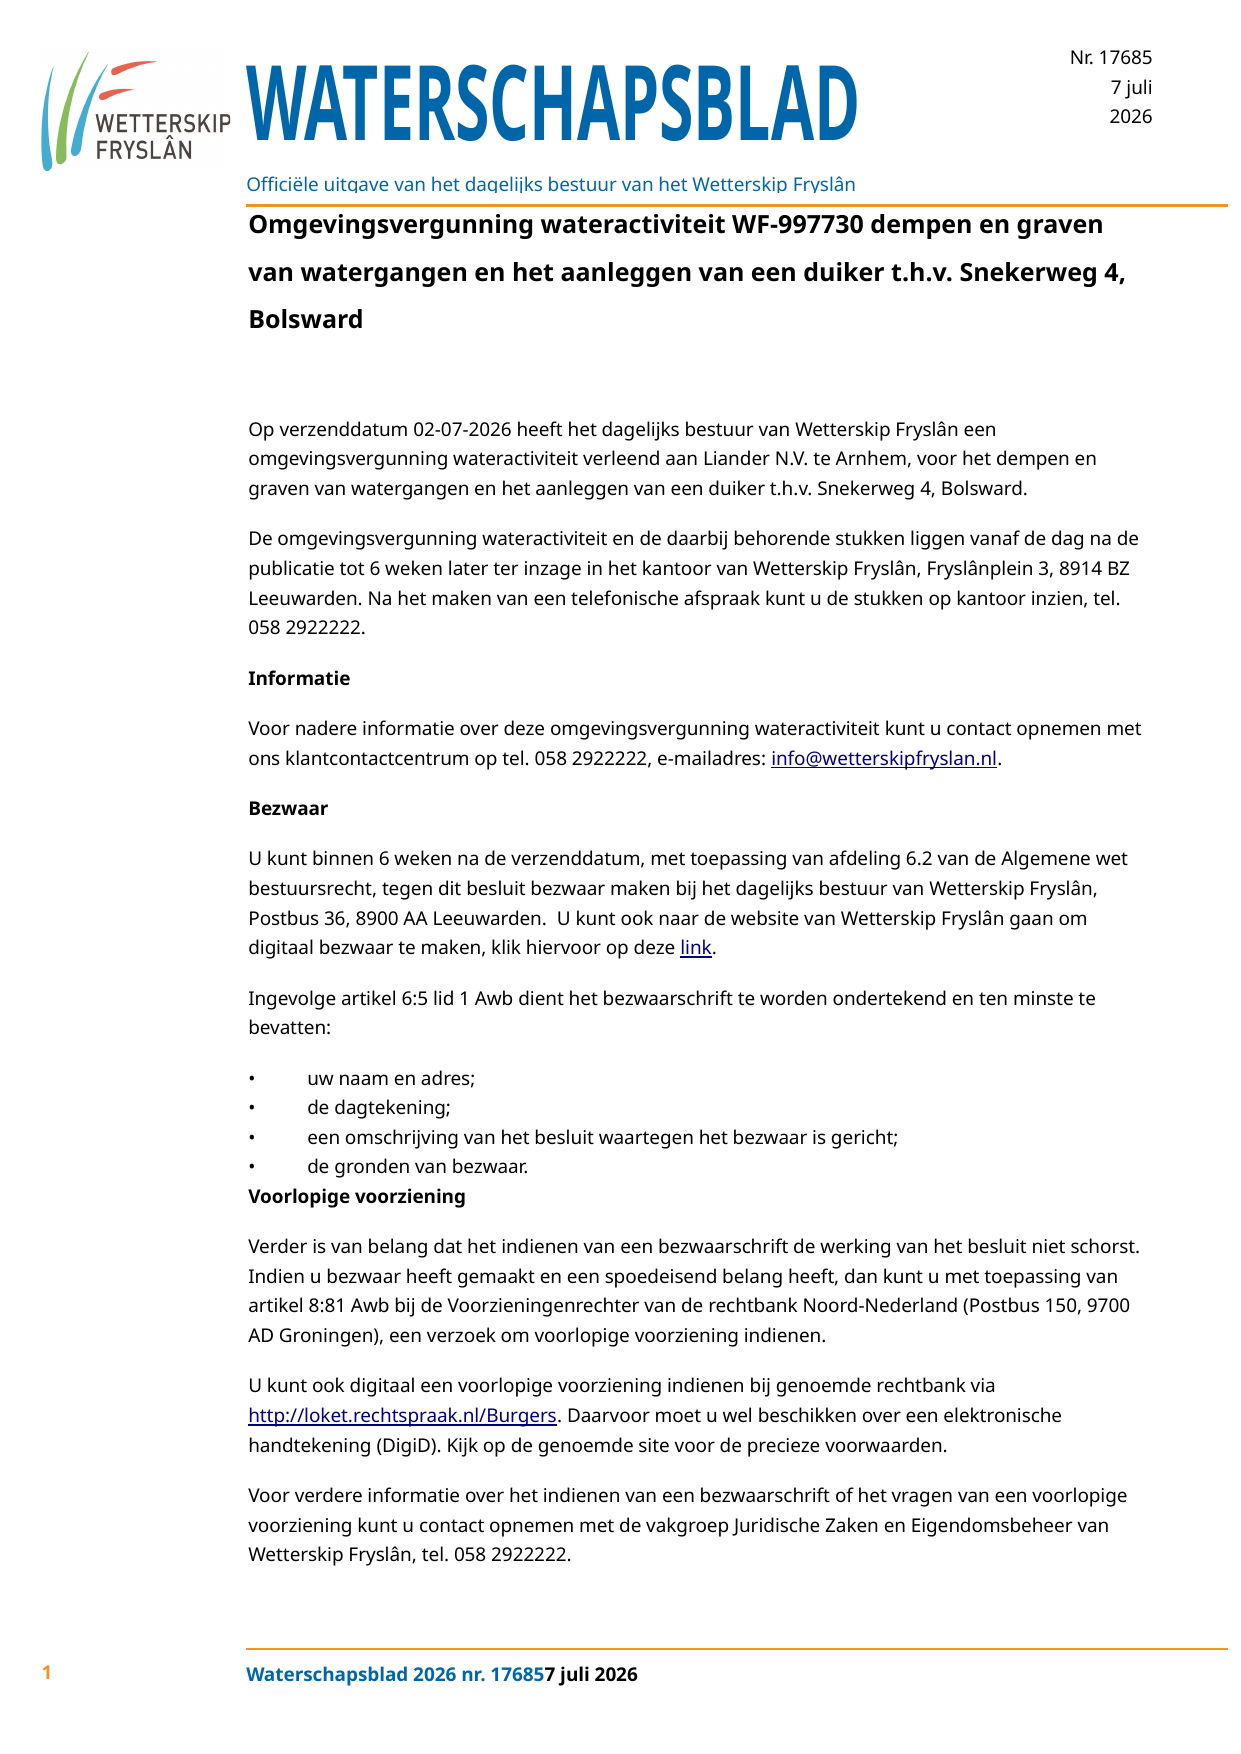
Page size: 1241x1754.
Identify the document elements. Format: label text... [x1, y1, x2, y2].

text Ingevolge artikel 6:5 lid 1 Awb dient het bezwaarschrift te worden ondertekend en ten minste te bevatten: [248, 985, 1152, 1040]
list uw naam en adres; [248, 1065, 1152, 1090]
text Voor nadere informatie over deze omgevingsvergunning wateractiviteit kunt u contact opnemen met ons klantcontactcentrum op tel. 058 2922222, e-mailadres: info@wetterskipfryslan.nl. [248, 715, 1152, 770]
text Voorlopige voorziening [248, 1183, 1152, 1209]
text Informatie [248, 665, 1152, 690]
text Omgevingsvergunning wateractiviteit WF-997730 dempen en graven van watergangen en het aanleggen van een duiker t.h.v. Snekerweg 4, Bolsward [248, 207, 1152, 336]
list een omschrijving van het besluit waartegen het bezwaar is gericht; [248, 1124, 1152, 1149]
list de dagtekening; [248, 1094, 1152, 1120]
picture [41, 47, 231, 172]
text Op verzenddatum 02-07-2026 heeft het dagelijks bestuur van Wetterskip Fryslân een omgevingsvergunning wateractiviteit verleend aan Liander N.V. te Arnhem, voor het dempen en graven van watergangen en het aanleggen van een duiker t.h.v. Snekerweg 4, Bolsward. [248, 416, 1152, 501]
text U kunt ook digitaal een voorlopige voorziening indienen bij genoemde rechtbank via http://loket.rechtspraak.nl/Burgers. Daarvoor moet u wel beschikken over een elektronische handtekening (DigiD). Kijk op de genoemde site voor de precieze voorwaarden. [248, 1373, 1152, 1457]
list de gronden van bezwaar. [248, 1153, 1152, 1179]
text Verder is van belang dat het indienen van een bezwaarschrift de werking van het besluit niet schorst. Indien u bezwaar heeft gemaakt en een spoedeisend belang heeft, dan kunt u met toepassing van artikel 8:81 Awb bij de Voorzieningenrechter van de rechtbank Noord-Nederland (Postbus 150, 9700 AD Groningen), een verzoek om voorlopige voorziening indienen. [248, 1233, 1152, 1348]
text De omgevingsvergunning wateractiviteit en de daarbij behorende stukken liggen vanaf de dag na de publicatie tot 6 weken later ter inzage in het kantoor van Wetterskip Fryslân, Fryslânplein 3, 8914 BZ Leeuwarden. Na het maken van een telefonische afspraak kunt u de stukken op kantoor inzien, tel. 058 2922222. [248, 526, 1152, 640]
text Voor verdere informatie over het indienen van een bezwaarschrift of het vragen van een voorlopige voorziening kunt u contact opnemen met de vakgroep Juridische Zaken en Eigendomsbeheer van Wetterskip Fryslân, tel. 058 2922222. [248, 1482, 1152, 1567]
text Bezwaar [248, 795, 1152, 821]
text U kunt binnen 6 weken na de verzenddatum, met toepassing van afdeling 6.2 van de Algemene wet bestuursrecht, tegen dit besluit bezwaar maken bij het dagelijks bestuur van Wetterskip Fryslân, Postbus 36, 8900 AA Leeuwarden. U kunt ook naar de website van Wetterskip Fryslân gaan om digitaal bezwaar te maken, klik hiervoor op deze link. [248, 846, 1152, 960]
